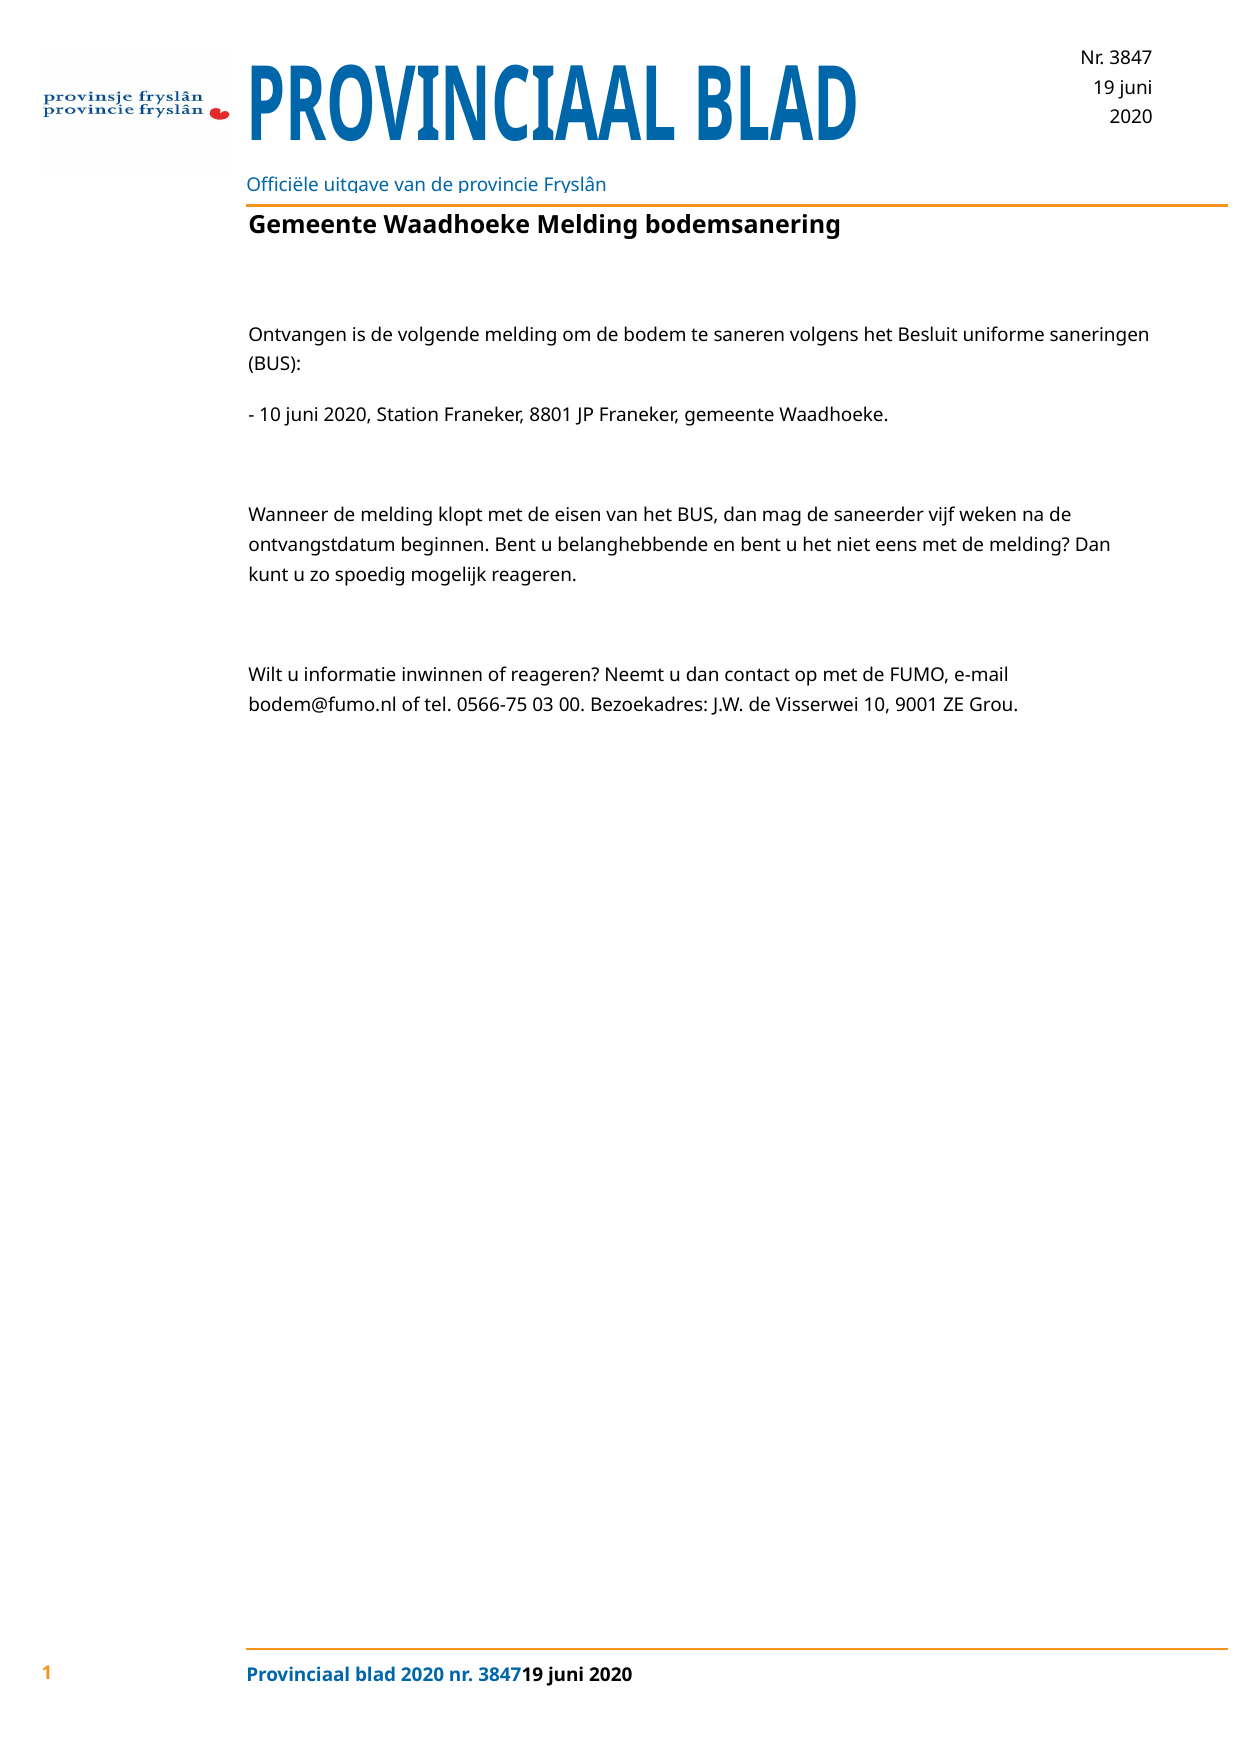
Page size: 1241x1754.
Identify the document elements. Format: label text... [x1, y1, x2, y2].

text Wilt u informatie inwinnen of reageren? Neemt u dan contact op met de FUMO, e-mail bodem@fumo.nl of tel. 0566-75 03 00. Bezoekadres: J.W. de Visserwei 10, 9001 ZE Grou. [248, 662, 1152, 717]
picture [41, 47, 231, 172]
text Gemeente Waadhoeke Melding bodemsanering [248, 207, 1152, 241]
text - 10 juni 2020, Station Franeker, 8801 JP Franeker, gemeente Waadhoeke. [248, 401, 1152, 426]
text Ontvangen is de volgende melding om de bodem te saneren volgens het Besluit uniforme saneringen (BUS): [248, 321, 1152, 376]
text Wanneer de melding klopt met de eisen van het BUS, dan mag de saneerder vijf weken na de ontvangstdatum beginnen. Bent u belanghebbende en bent u het niet eens met de melding? Dan kunt u zo spoedig mogelijk reageren. [248, 502, 1152, 586]
